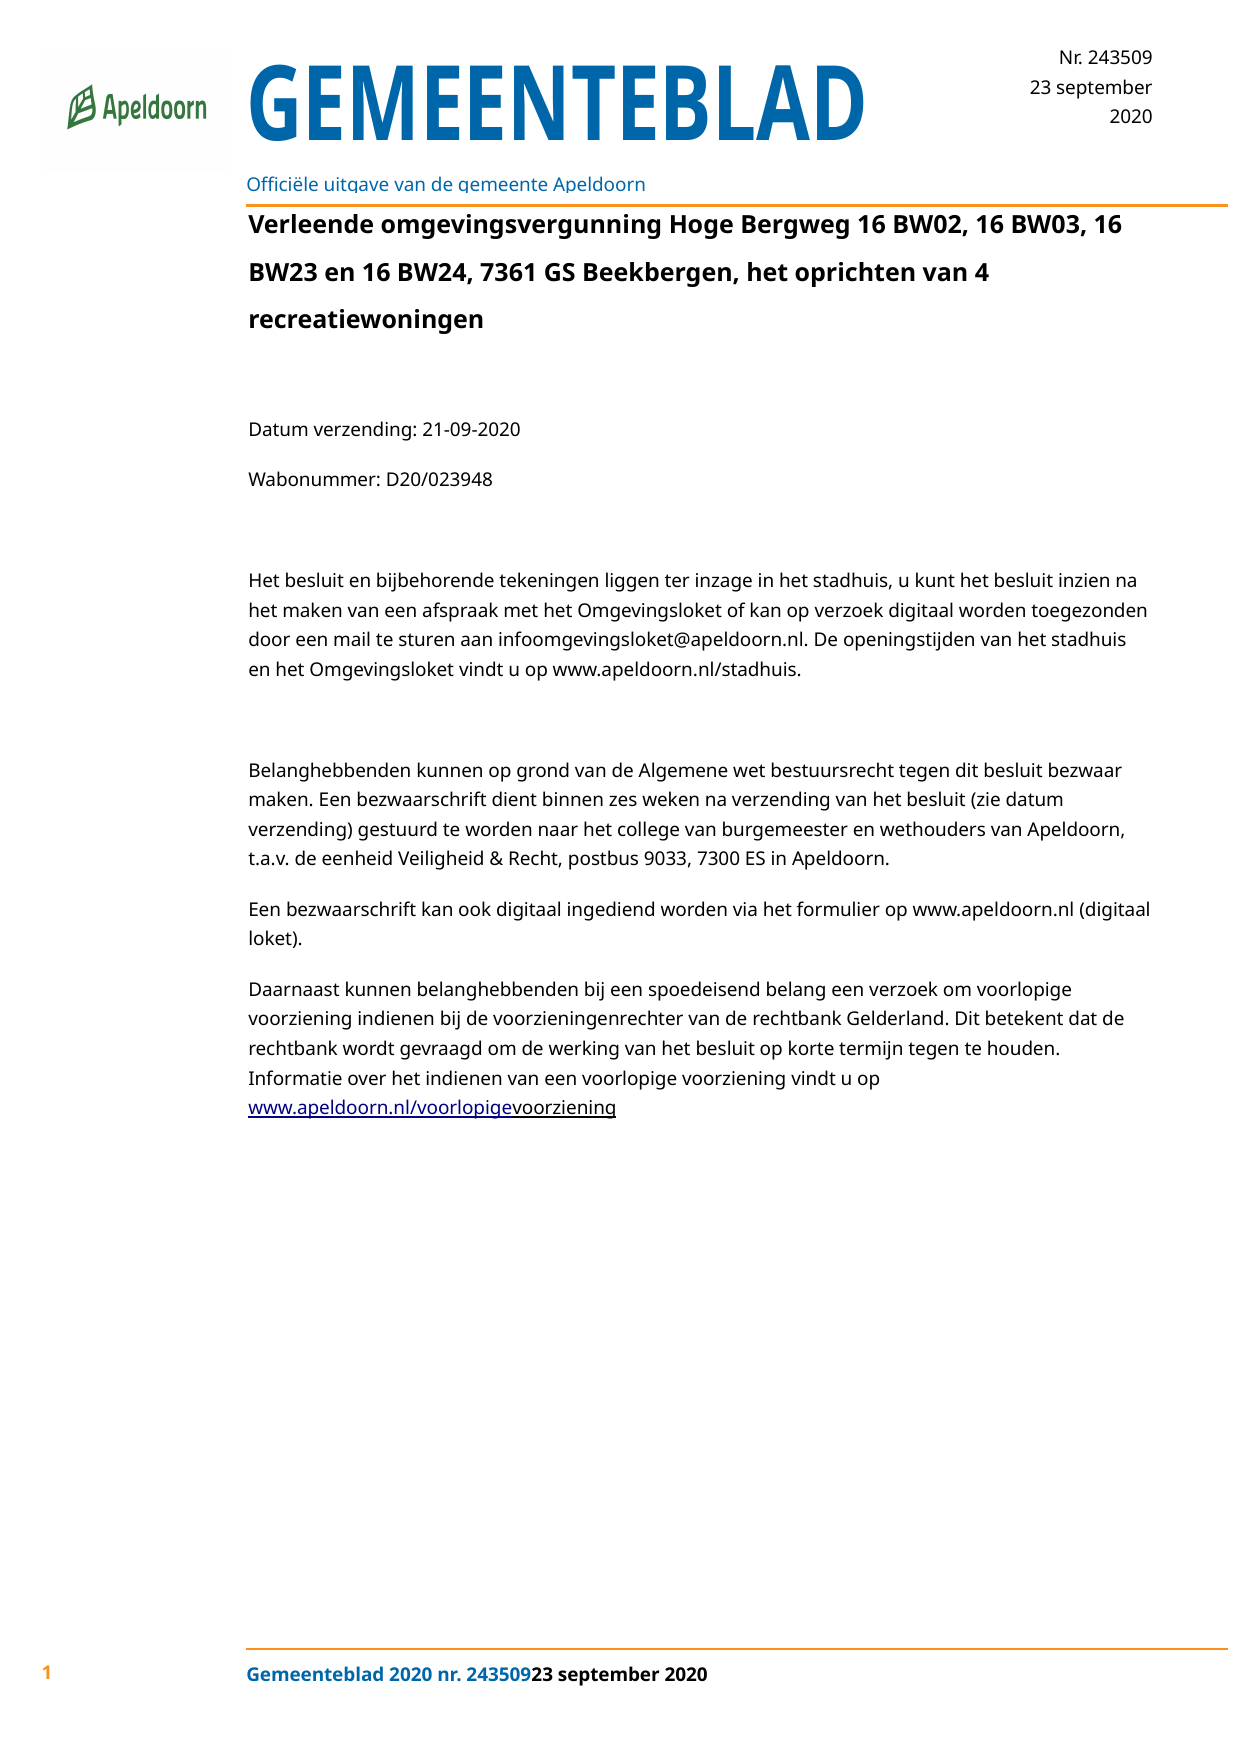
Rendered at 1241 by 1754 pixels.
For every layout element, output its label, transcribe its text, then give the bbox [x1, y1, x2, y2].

text Een bezwaarschrift kan ook digitaal ingediend worden via het formulier op www.apeldoorn.nl (digitaal loket). [248, 896, 1152, 951]
text Belanghebbenden kunnen op grond van de Algemene wet bestuursrecht tegen dit besluit bezwaar maken. Een bezwaarschrift dient binnen zes weken na verzending van het besluit (zie datum verzending) gestuurd te worden naar het college van burgemeester en wethouders van Apeldoorn, t.a.v. de eenheid Veiligheid & Recht, postbus 9033, 7300 ES in Apeldoorn. [248, 757, 1152, 871]
text Daarnaast kunnen belanghebbenden bij een spoedeisend belang een verzoek om voorlopige voorziening indienen bij de voorzieningenrechter van de rechtbank Gelderland. Dit betekent dat de rechtbank wordt gevraagd om de werking van het besluit op korte termijn tegen te houden. Informatie over het indienen van een voorlopige voorziening vindt u op www.apeldoorn.nl/voorlopigevoorziening [248, 976, 1152, 1120]
text Datum verzending: 21-09-2020 [248, 416, 1152, 442]
text Wabonummer: D20/023948 [248, 466, 1152, 492]
text Verleende omgevingsvergunning Hoge Bergweg 16 BW02, 16 BW03, 16 BW23 en 16 BW24, 7361 GS Beekbergen, het oprichten van 4 recreatiewoningen [248, 207, 1152, 336]
text Het besluit en bijbehorende tekeningen liggen ter inzage in het stadhuis, u kunt het besluit inzien na het maken van een afspraak met het Omgevingsloket of kan op verzoek digitaal worden toegezonden door een mail te sturen aan infoomgevingsloket@apeldoorn.nl. De openingstijden van het stadhuis en het Omgevingsloket vindt u op www.apeldoorn.nl/stadhuis. [248, 567, 1152, 682]
picture [41, 47, 231, 172]
